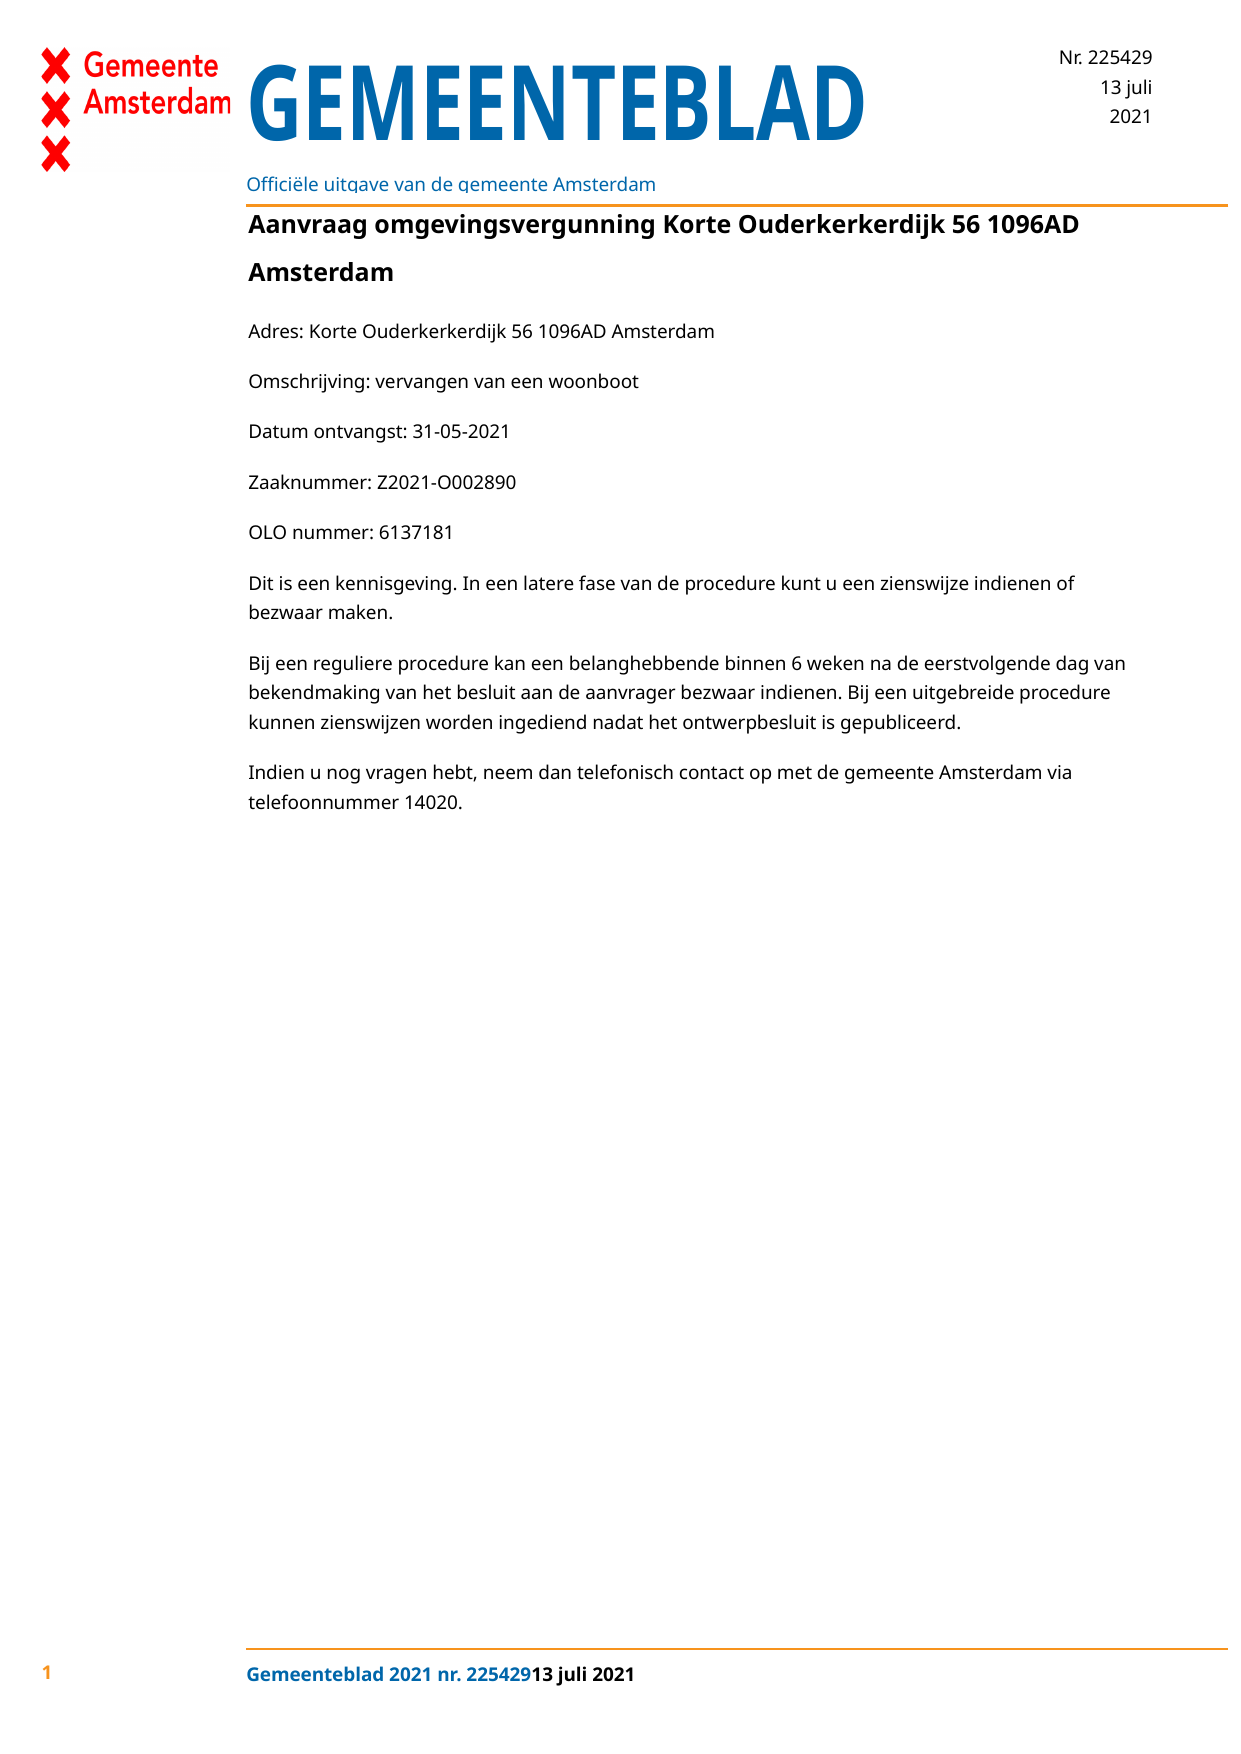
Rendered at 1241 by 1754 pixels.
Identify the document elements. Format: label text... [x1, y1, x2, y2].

text Adres: Korte Ouderkerkerdijk 56 1096AD Amsterdam [248, 318, 1152, 344]
text Omschrijving: vervangen van een woonboot [248, 368, 1152, 394]
text Zaaknummer: Z2021-O002890 [248, 469, 1152, 495]
picture [41, 47, 231, 172]
text Indien u nog vragen hebt, neem dan telefonisch contact op met de gemeente Amsterdam via telefoonnummer 14020. [248, 759, 1152, 815]
text Bij een reguliere procedure kan een belanghebbende binnen 6 weken na de eerstvolgende dag van bekendmaking van het besluit aan de aanvrager bezwaar indienen. Bij een uitgebreide procedure kunnen zienswijzen worden ingediend nadat het ontwerpbesluit is gepubliceerd. [248, 650, 1152, 735]
text Aanvraag omgevingsvergunning Korte Ouderkerkerdijk 56 1096AD Amsterdam [248, 207, 1152, 288]
text OLO nummer: 6137181 [248, 519, 1152, 545]
text Datum ontvangst: 31-05-2021 [248, 419, 1152, 444]
text Dit is een kennisgeving. In een latere fase van de procedure kunt u een zienswijze indienen of bezwaar maken. [248, 570, 1152, 625]
